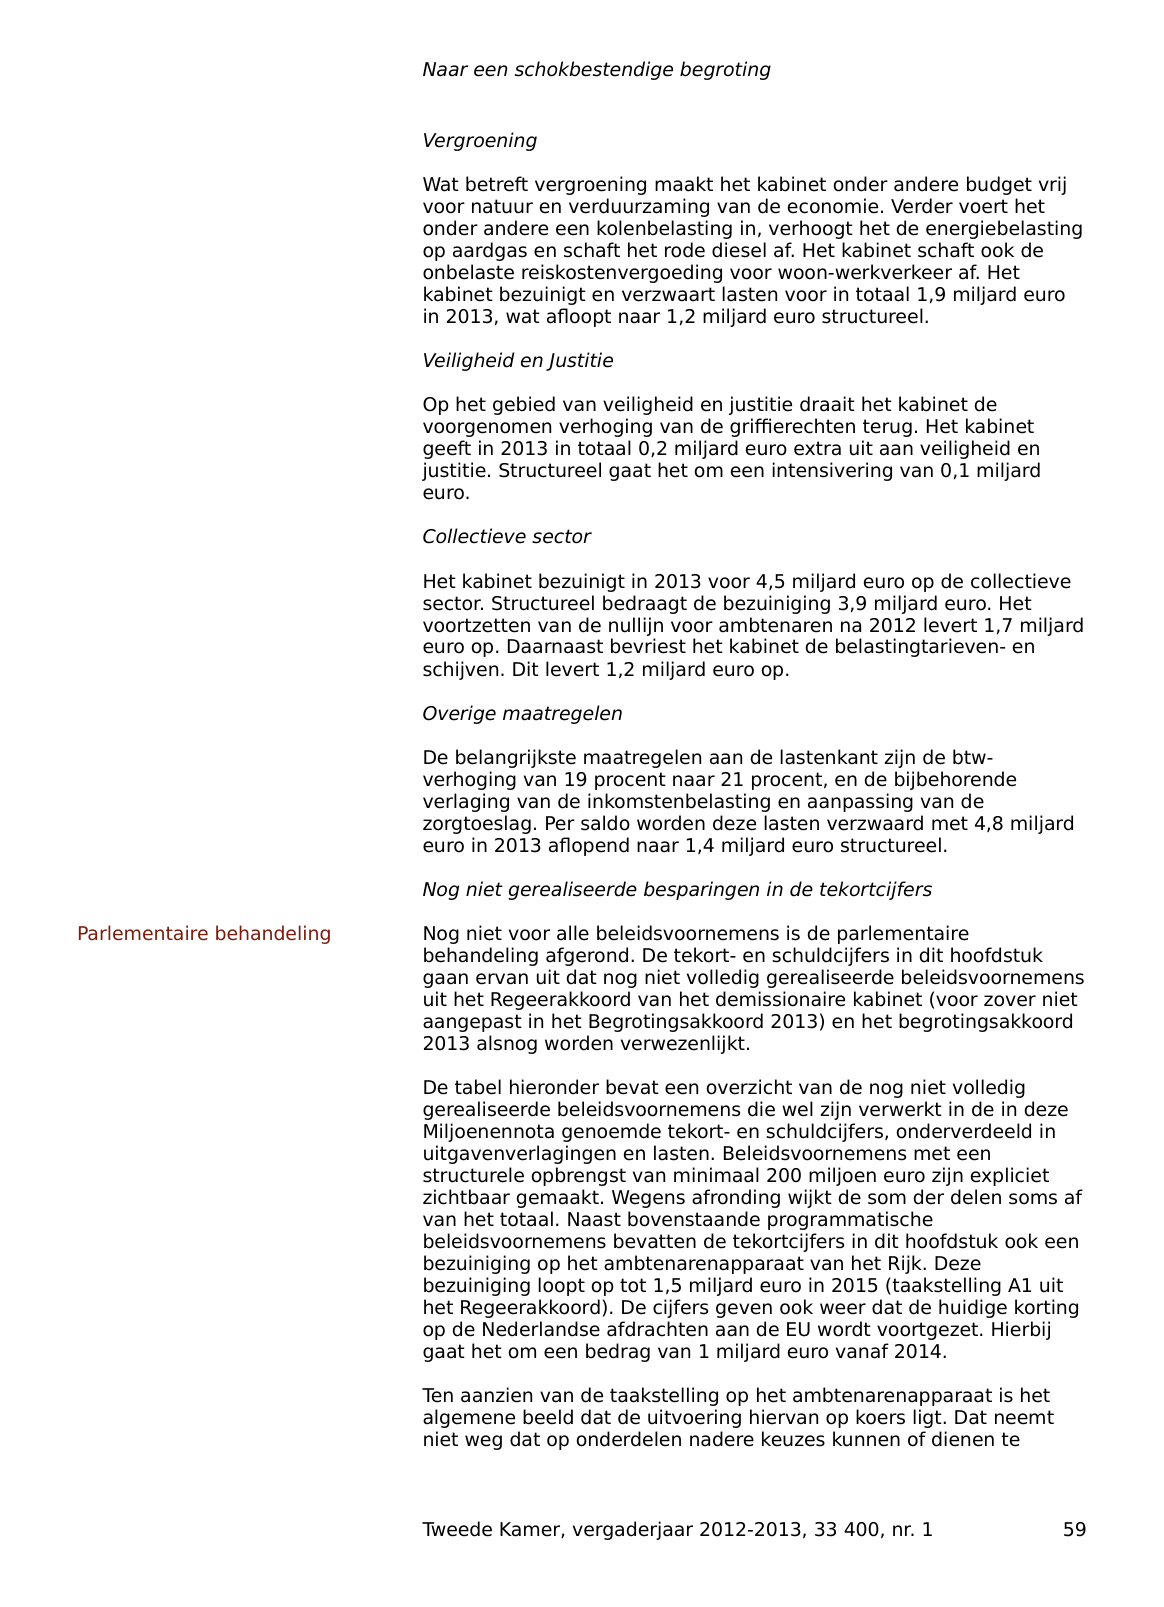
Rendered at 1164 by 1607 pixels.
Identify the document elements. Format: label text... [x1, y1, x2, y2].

text Het kabinet bezuinigt in 2013 voor 4,5 miljard euro op de collectieve sector. Structureel bedraagt de bezuiniging 3,9 miljard euro. Het voortzetten van de nullijn voor ambtenaren na 2012 levert 1,7 miljard euro op. Daarnaast bevriest het kabinet de belastingtarieven- en schijven. Dit levert 1,2 miljard euro op. [422, 571, 1087, 680]
text Parlementaire behandeling [77, 923, 399, 945]
text De tabel hieronder bevat een overzicht van de nog niet volledig gerealiseerde beleidsvoornemens die wel zijn verwerkt in de in deze Miljoenennota genoemde tekort- en schuldcijfers, onderverdeeld in uitgavenverlagingen en lasten. Beleidsvoornemens met een structurele opbrengst van minimaal 200 miljoen euro zijn expliciet zichtbaar gemaakt. Wegens afronding wijkt de som der delen soms af van het totaal. Naast bovenstaande programmatische beleidsvoornemens bevatten de tekortcijfers in dit hoofdstuk ook een bezuiniging op het ambtenarenapparaat van het Rijk. Deze bezuiniging loopt op tot 1,5 miljard euro in 2015 (taakstelling A1 uit het Regeerakkoord). De cijfers geven ook weer dat de huidige korting op de Nederlandse afdrachten aan de EU wordt voortgezet. Hierbij gaat het om een bedrag van 1 miljard euro vanaf 2014. [422, 1077, 1087, 1363]
text Nog niet voor alle beleidsvoornemens is de parlementaire behandeling afgerond. De tekort- en schuldcijfers in dit hoofdstuk gaan ervan uit dat nog niet volledig gerealiseerde beleidsvoornemens uit het Regeerakkoord van het demissionaire kabinet (voor zover niet aangepast in het Begrotingsakkoord 2013) en het begrotingsakkoord 2013 alsnog worden verwezenlijkt. [422, 923, 1087, 1055]
subtitle Vergroening [422, 130, 1087, 152]
subtitle Nog niet gerealiseerde besparingen in de tekortcijfers [422, 879, 1087, 901]
text Wat betreft vergroening maakt het kabinet onder andere budget vrij voor natuur en verduurzaming van de economie. Verder voert het onder andere een kolenbelasting in, verhoogt het de energiebelasting op aardgas en schaft het rode diesel af. Het kabinet schaft ook de onbelaste reiskostenvergoeding voor woon-werkverkeer af. Het kabinet bezuinigt en verzwaart lasten voor in totaal 1,9 miljard euro in 2013, wat afloopt naar 1,2 miljard euro structureel. [422, 174, 1087, 328]
text Op het gebied van veiligheid en justitie draait het kabinet de voorgenomen verhoging van de griffierechten terug. Het kabinet geeft in 2013 in totaal 0,2 miljard euro extra uit aan veiligheid en justitie. Structureel gaat het om een intensivering van 0,1 miljard euro. [422, 394, 1087, 504]
subtitle Veiligheid en Justitie [422, 350, 1087, 372]
text Ten aanzien van de taakstelling op het ambtenarenapparaat is het algemene beeld dat de uitvoering hiervan op koers ligt. Dat neemt niet weg dat op onderdelen nadere keuzes kunnen of dienen te [422, 1385, 1087, 1451]
subtitle Collectieve sector [422, 526, 1087, 548]
text De belangrijkste maatregelen aan de lastenkant zijn de btw-verhoging van 19 procent naar 21 procent, en de bijbehorende verlaging van de inkomstenbelasting en aanpassing van de zorgtoeslag. Per saldo worden deze lasten verzwaard met 4,8 miljard euro in 2013 aflopend naar 1,4 miljard euro structureel. [422, 747, 1087, 857]
subtitle Overige maatregelen [422, 703, 1087, 724]
